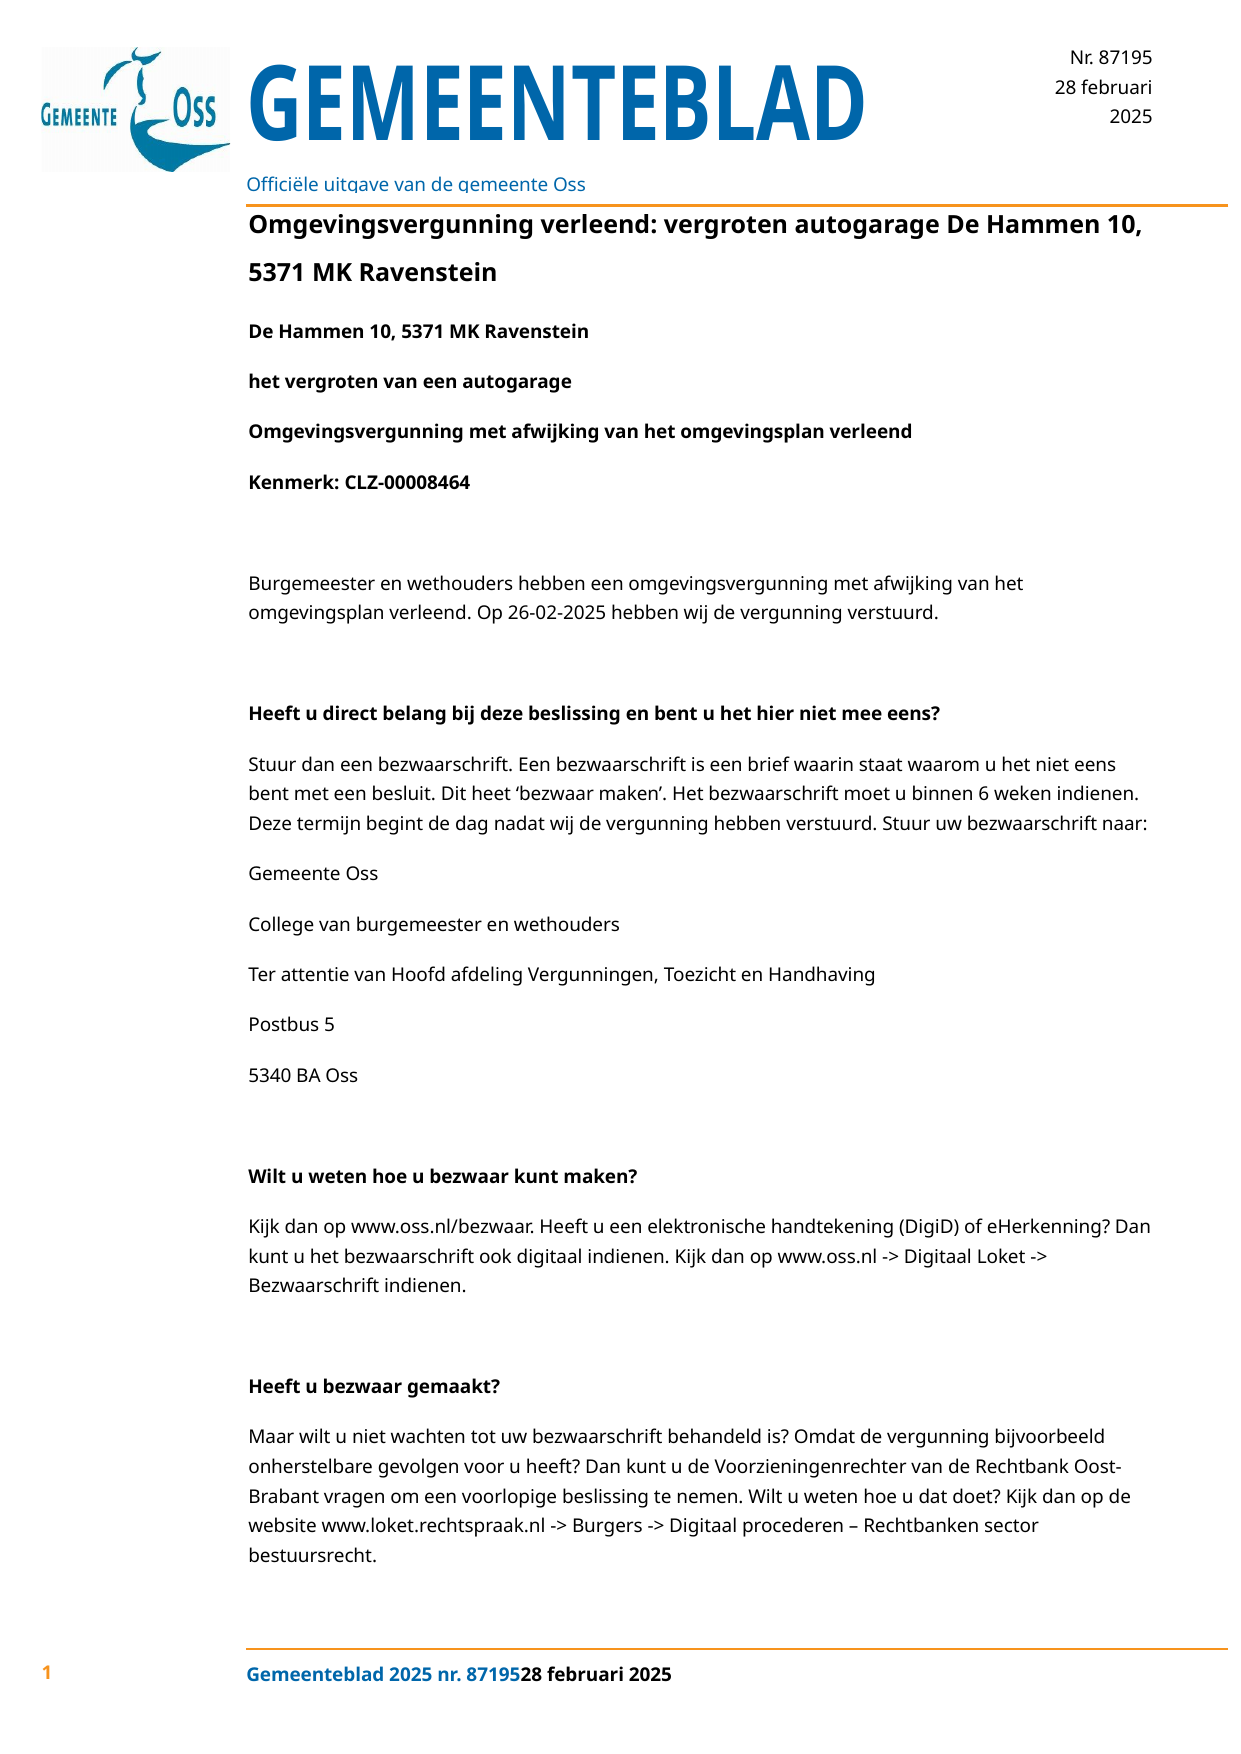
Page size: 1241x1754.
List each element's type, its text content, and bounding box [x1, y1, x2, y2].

text Burgemeester en wethouders hebben een omgevingsvergunning met afwijking van het omgevingsplan verleend. Op 26-02-2025 hebben wij de vergunning verstuurd. [248, 570, 1152, 625]
picture [41, 47, 231, 172]
text College van burgemeester en wethouders [248, 911, 1152, 937]
text Wilt u weten hoe u bezwaar kunt maken? [248, 1163, 1152, 1189]
text Omgevingsvergunning verleend: vergroten autogarage De Hammen 10, 5371 MK Ravenstein [248, 207, 1152, 288]
text Omgevingsvergunning met afwijking van het omgevingsplan verleend [248, 419, 1152, 444]
text Maar wilt u niet wachten tot uw bezwaarschrift behandeld is? Omdat de vergunning bijvoorbeeld onherstelbare gevolgen voor u heeft? Dan kunt u de Voorzieningenrechter van de Rechtbank Oost-Brabant vragen om een voorlopige beslissing te nemen. Wilt u weten hoe u dat doet? Kijk dan op de website www.loket.rechtspraak.nl -> Burgers -> Digitaal procederen – Rechtbanken sector bestuursrecht. [248, 1424, 1152, 1568]
text 5340 BA Oss [248, 1062, 1152, 1088]
text Kenmerk: CLZ-00008464 [248, 469, 1152, 495]
text De Hammen 10, 5371 MK Ravenstein [248, 318, 1152, 344]
text het vergroten van een autogarage [248, 368, 1152, 394]
text Heeft u bezwaar gemaakt? [248, 1373, 1152, 1399]
text Gemeente Oss [248, 860, 1152, 886]
text Ter attentie van Hoofd afdeling Vergunningen, Toezicht en Handhaving [248, 961, 1152, 987]
text Stuur dan een bezwaarschrift. Een bezwaarschrift is een brief waarin staat waarom u het niet eens bent met een besluit. Dit heet ‘bezwaar maken’. Het bezwaarschrift moet u binnen 6 weken indienen. Deze termijn begint de dag nadat wij de vergunning hebben verstuurd. Stuur uw bezwaarschrift naar: [248, 751, 1152, 836]
text Postbus 5 [248, 1012, 1152, 1037]
text Heeft u direct belang bij deze beslissing en bent u het hier niet mee eens? [248, 700, 1152, 726]
text Kijk dan op www.oss.nl/bezwaar. Heeft u een elektronische handtekening (DigiD) of eHerkenning? Dan kunt u het bezwaarschrift ook digitaal indienen. Kijk dan op www.oss.nl -> Digitaal Loket -> Bezwaarschrift indienen. [248, 1213, 1152, 1298]
